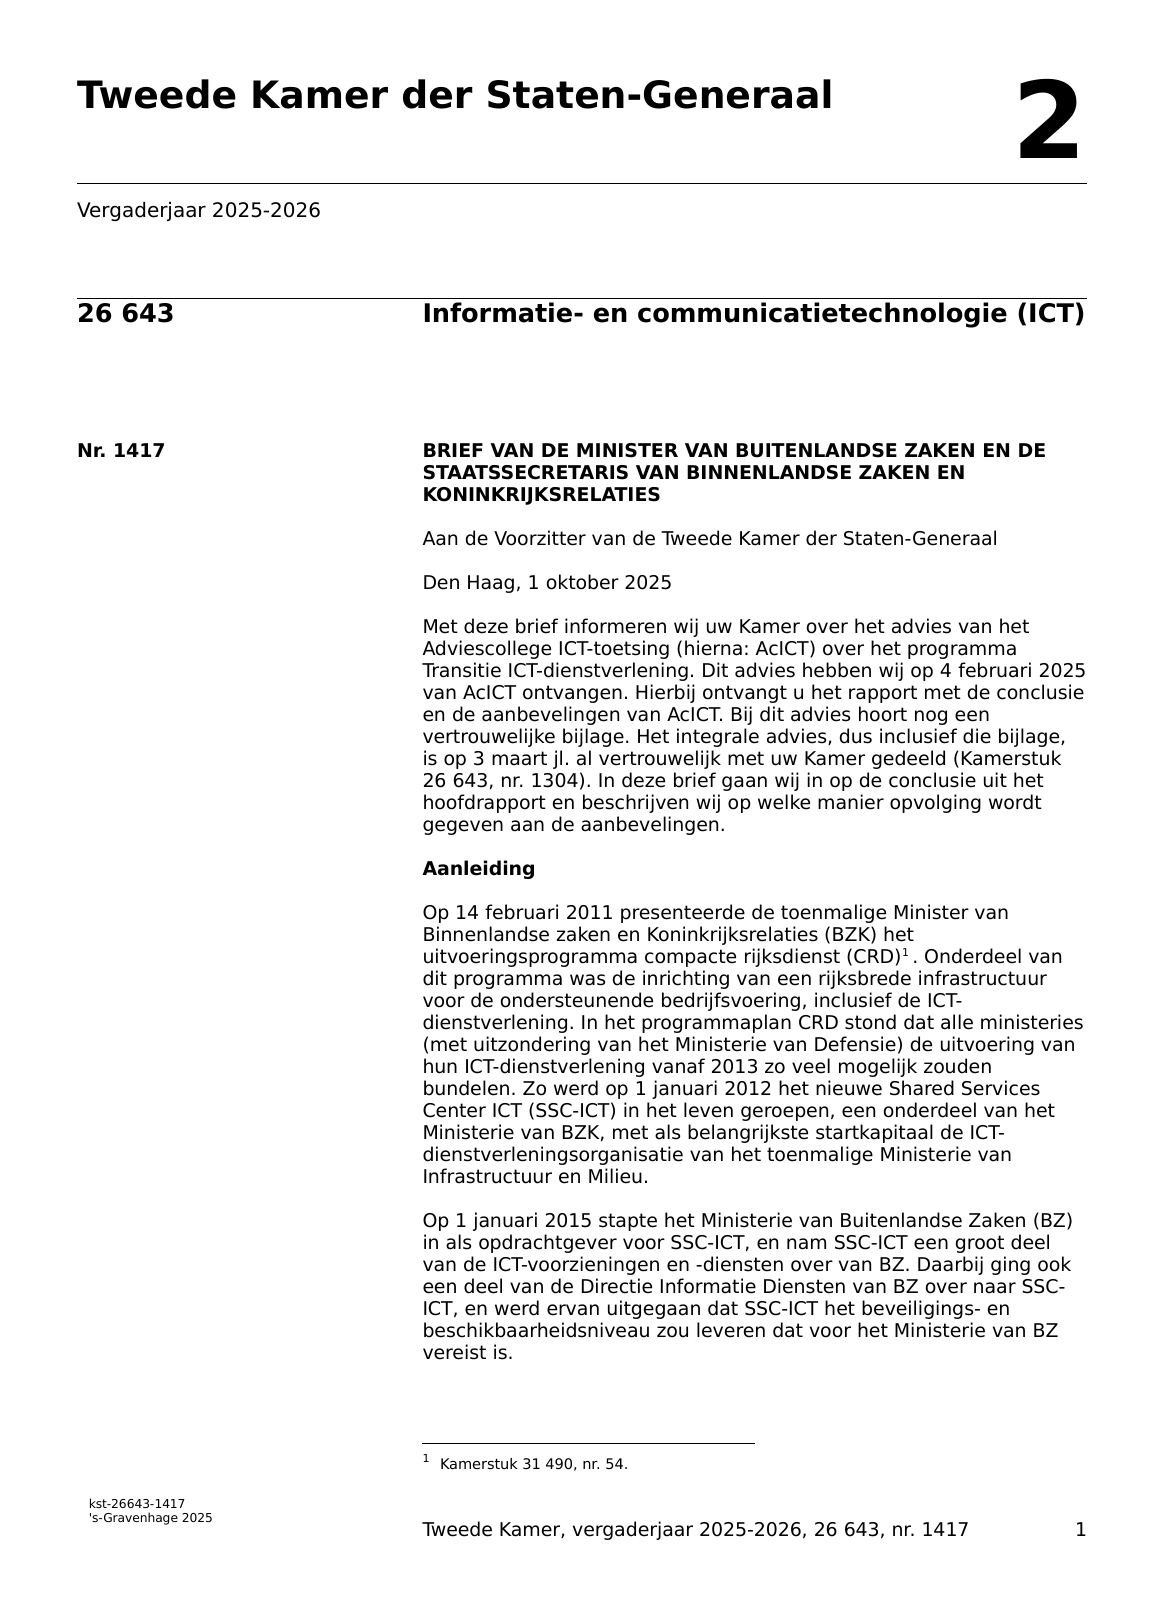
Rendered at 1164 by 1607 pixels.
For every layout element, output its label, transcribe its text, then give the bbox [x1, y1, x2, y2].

text Kamerstuk 31 490, nr. 54. [422, 1452, 1087, 1474]
subtitle Nr. 1417 BRIEF VAN DE MINISTER VAN BUITENLANDSE ZAKEN EN DE STAATSSECRETARIS VAN BINNENLANDSE ZAKEN EN KONINKRIJKSRELATIES [77, 440, 1087, 506]
table_header Tweede Kamer der Staten-Generaal [77, 59, 886, 183]
subtitle 26 643 Informatie- en communicatietechnologie (ICT) [77, 299, 1087, 329]
table_header 2 [886, 59, 1087, 183]
text Aan de Voorzitter van de Tweede Kamer der Staten-Generaal [422, 528, 1087, 550]
subtitle Aanleiding [422, 858, 1087, 880]
text Den Haag, 1 oktober 2025 [422, 572, 1087, 594]
text Op 14 februari 2011 presenteerde de toenmalige Minister van Binnenlandse zaken en Koninkrijksrelaties (BZK) het uitvoeringsprogramma compacte rijksdienst (CRD). Onderdeel van dit programma was de inrichting van een rijksbrede infrastructuur voor de ondersteunende bedrijfsvoering, inclusief de ICT-dienstverlening. In het programmaplan CRD stond dat alle ministeries (met uitzondering van het Ministerie van Defensie) de uitvoering van hun ICT-dienstverlening vanaf 2013 zo veel mogelijk zouden bundelen. Zo werd op 1 januari 2012 het nieuwe Shared Services Center ICT (SSC-ICT) in het leven geroepen, een onderdeel van het Ministerie van BZK, met als belangrijkste startkapitaal de ICT-dienstverleningsorganisatie van het toenmalige Ministerie van Infrastructuur en Milieu. [422, 902, 1087, 1188]
text 's-Gravenhage 2025 [88, 1511, 323, 1525]
text Op 1 januari 2015 stapte het Ministerie van Buitenlandse Zaken (BZ) in als opdrachtgever voor SSC-ICT, en nam SSC-ICT een groot deel van de ICT-voorzieningen en -diensten over van BZ. Daarbij ging ook een deel van de Directie Informatie Diensten van BZ over naar SSC-ICT, en werd ervan uitgegaan dat SSC-ICT het beveiligings- en beschikbaarheidsniveau zou leveren dat voor het Ministerie van BZ vereist is. [422, 1210, 1087, 1364]
table_cell Vergaderjaar 2025-2026 [77, 184, 1087, 298]
text kst-26643-1417 [88, 1497, 323, 1511]
text Met deze brief informeren wij uw Kamer over het advies van het Adviescollege ICT-toetsing (hierna: AcICT) over het programma Transitie ICT-dienstverlening. Dit advies hebben wij op 4 februari 2025 van AcICT ontvangen. Hierbij ontvangt u het rapport met de conclusie en de aanbevelingen van AcICT. Bij dit advies hoort nog een vertrouwelijke bijlage. Het integrale advies, dus inclusief die bijlage, is op 3 maart jl. al vertrouwelijk met uw Kamer gedeeld (Kamerstuk 26 643, nr. 1304). In deze brief gaan wij in op de conclusie uit het hoofdrapport en beschrijven wij op welke manier opvolging wordt gegeven aan de aanbevelingen. [422, 616, 1087, 836]
